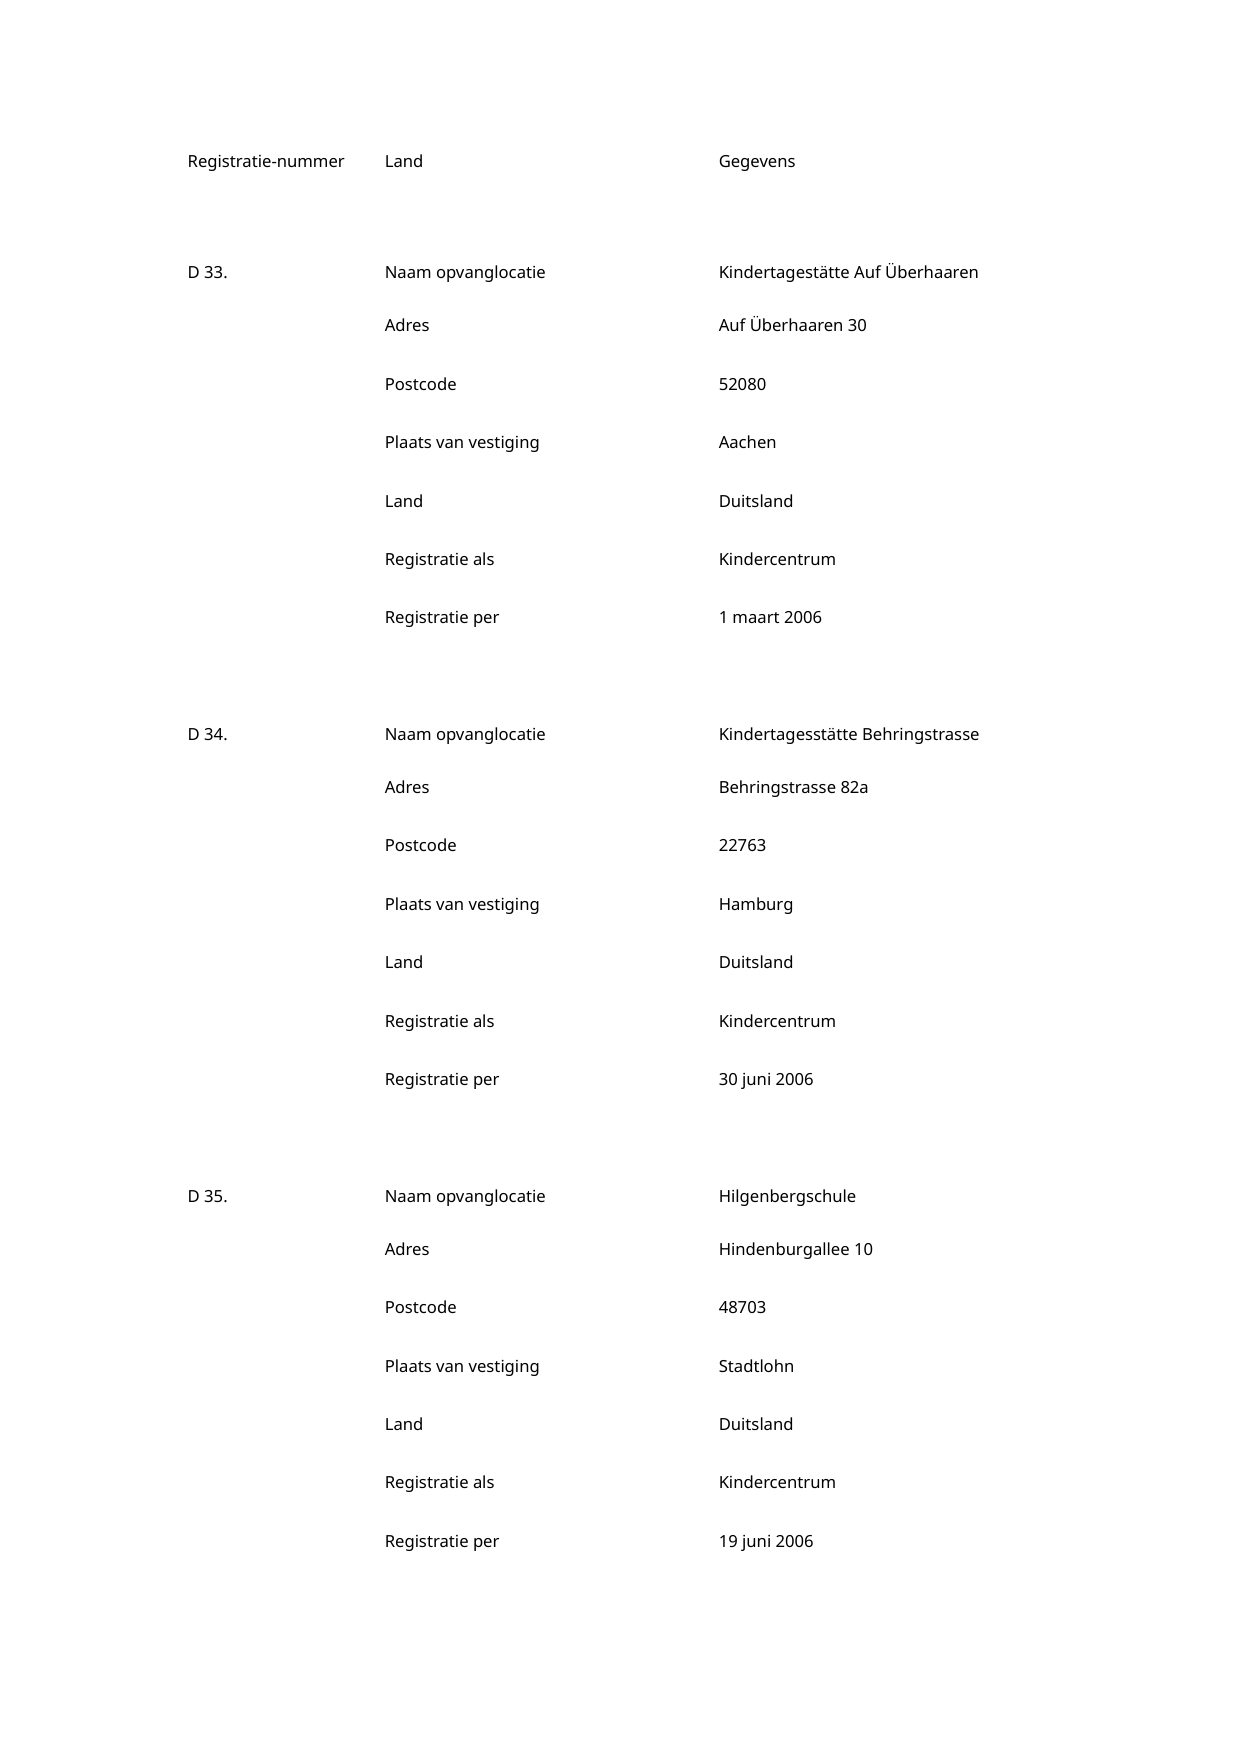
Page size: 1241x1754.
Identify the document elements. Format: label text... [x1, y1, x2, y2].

table_cell [188, 893, 384, 951]
table_header Land [385, 150, 718, 203]
table_cell Stadtlohn [719, 1354, 1053, 1413]
table_cell Adres [385, 314, 718, 372]
table_cell Hamburg [719, 893, 1053, 951]
table_cell [188, 665, 384, 723]
table_cell [719, 203, 1053, 261]
table_cell Duitsland [719, 1413, 1053, 1471]
table_cell [188, 314, 384, 372]
table_cell Kindercentrum [719, 1009, 1053, 1068]
table_cell Registratie als [385, 548, 718, 606]
table_cell [188, 1471, 384, 1529]
table_cell Behringstrasse 82a [719, 776, 1053, 834]
table_cell [188, 203, 384, 261]
table_cell [188, 951, 384, 1009]
table_cell D 33. [188, 261, 384, 314]
table_cell Land [385, 1413, 718, 1471]
table_cell Naam opvanglocatie [385, 1185, 718, 1237]
table_cell 1 maart 2006 [719, 606, 1053, 664]
table_cell Hilgenbergschule [719, 1185, 1053, 1237]
table_cell Land [385, 951, 718, 1009]
table_cell D 35. [188, 1185, 384, 1237]
table_cell [719, 665, 1053, 723]
table_cell Naam opvanglocatie [385, 723, 718, 776]
table_cell [188, 776, 384, 834]
table_cell Plaats van vestiging [385, 431, 718, 489]
table_cell Postcode [385, 1296, 718, 1354]
table_cell Postcode [385, 834, 718, 892]
table_cell Registratie als [385, 1471, 718, 1529]
table_cell Plaats van vestiging [385, 893, 718, 951]
table_cell Registratie per [385, 1068, 718, 1126]
table_cell [719, 1126, 1053, 1185]
table_cell Postcode [385, 372, 718, 431]
table_cell [188, 1238, 384, 1296]
table_cell Kindertagestätte Auf Überhaaren [719, 261, 1053, 314]
table_cell [188, 1413, 384, 1471]
table_cell [188, 1009, 384, 1068]
table_cell 48703 [719, 1296, 1053, 1354]
table_cell Adres [385, 1238, 718, 1296]
table_cell [188, 1068, 384, 1126]
table_cell [188, 1126, 384, 1185]
table_cell [188, 834, 384, 892]
table_header Registratie-nummer [188, 150, 384, 203]
table_cell Adres [385, 776, 718, 834]
table_cell Naam opvanglocatie [385, 261, 718, 314]
table_cell Plaats van vestiging [385, 1354, 718, 1413]
table_cell [188, 1354, 384, 1413]
table_cell Auf Überhaaren 30 [719, 314, 1053, 372]
table_cell D 34. [188, 723, 384, 776]
table_cell Registratie per [385, 606, 718, 664]
table_cell [188, 1296, 384, 1354]
table_cell Kindercentrum [719, 1471, 1053, 1529]
table_cell [188, 606, 384, 664]
table_cell [188, 1530, 384, 1588]
table_header Gegevens [719, 150, 1053, 203]
table_cell 22763 [719, 834, 1053, 892]
table_cell Land [385, 489, 718, 548]
table_cell [385, 665, 718, 723]
table_cell Hindenburgallee 10 [719, 1238, 1053, 1296]
table_cell [188, 489, 384, 548]
table_cell [385, 203, 718, 261]
table_cell 52080 [719, 372, 1053, 431]
table_cell [188, 548, 384, 606]
table_cell Registratie als [385, 1009, 718, 1068]
table_cell 30 juni 2006 [719, 1068, 1053, 1126]
table_cell Duitsland [719, 951, 1053, 1009]
table_cell Kindertagesstätte Behringstrasse [719, 723, 1053, 776]
table_cell Kindercentrum [719, 548, 1053, 606]
table_cell [385, 1126, 718, 1185]
table_cell [188, 431, 384, 489]
table_cell 19 juni 2006 [719, 1530, 1053, 1588]
table_cell Duitsland [719, 489, 1053, 548]
table_cell Aachen [719, 431, 1053, 489]
table_cell [188, 372, 384, 431]
table_cell Registratie per [385, 1530, 718, 1588]
